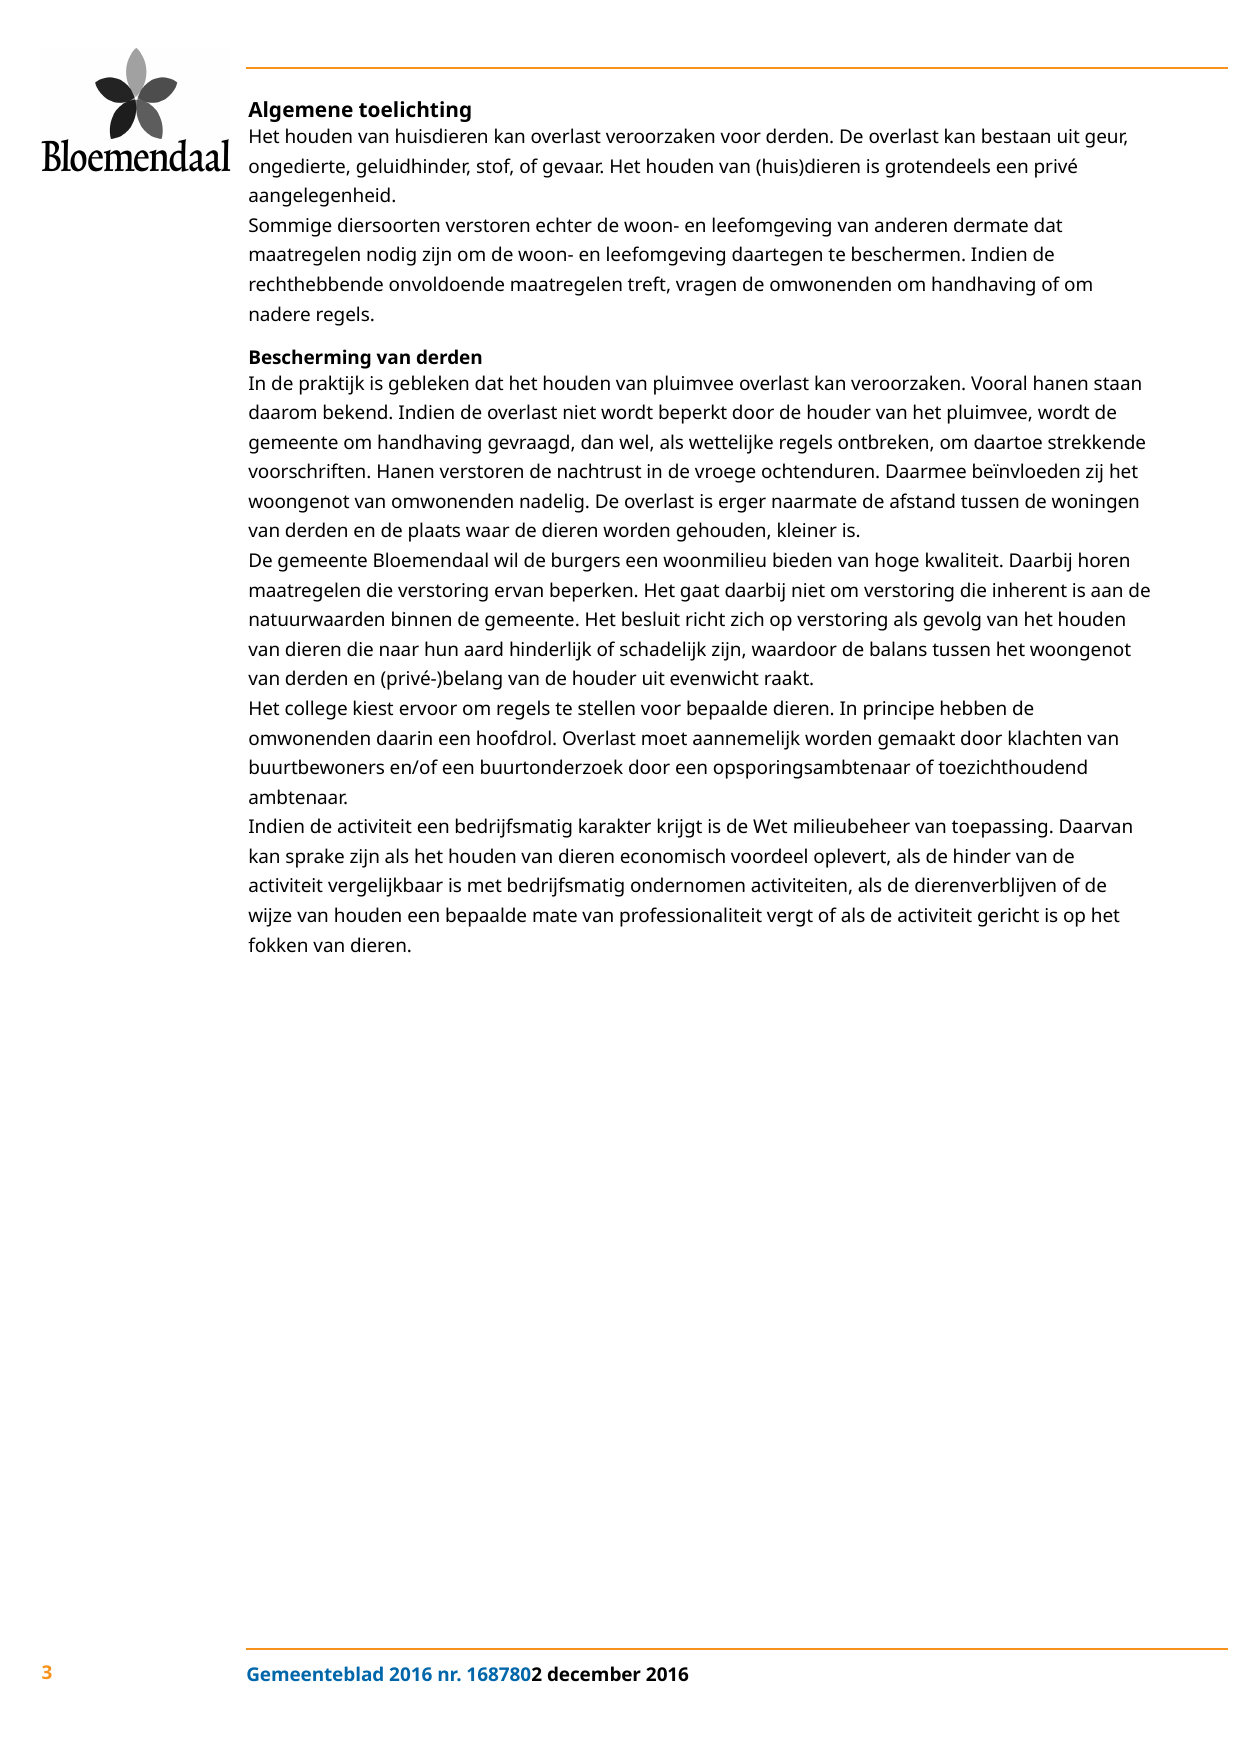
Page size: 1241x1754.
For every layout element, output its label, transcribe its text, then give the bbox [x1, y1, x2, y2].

text Sommige diersoorten verstoren echter de woon- en leefomgeving van anderen dermate dat maatregelen nodig zijn om de woon- en leefomgeving daartegen te beschermen. Indien de rechthebbende onvoldoende maatregelen treft, vragen de omwonenden om handhaving of om nadere regels. [248, 212, 1152, 327]
text Het houden van huisdieren kan overlast veroorzaken voor derden. De overlast kan bestaan uit geur, ongedierte, geluidhinder, stof, of gevaar. Het houden van (huis)dieren is grotendeels een privé aangelegenheid. [248, 123, 1152, 208]
text Het college kiest ervoor om regels te stellen voor bepaalde dieren. In principe hebben de omwonenden daarin een hoofdrol. Overlast moet aannemelijk worden gemaakt door klachten van buurtbewoners en/of een buurtonderzoek door een opsporingsambtenaar of toezichthoudend ambtenaar. [248, 695, 1152, 809]
text In de praktijk is gebleken dat het houden van pluimvee overlast kan veroorzaken. Vooral hanen staan daarom bekend. Indien de overlast niet wordt beperkt door de houder van het pluimvee, wordt de gemeente om handhaving gevraagd, dan wel, als wettelijke regels ontbreken, om daartoe strekkende voorschriften. Hanen verstoren de nachtrust in de vroege ochtenduren. Daarmee beïnvloeden zij het woongenot van omwonenden nadelig. De overlast is erger naarmate de afstand tussen de woningen van derden en de plaats waar de dieren worden gehouden, kleiner is. [248, 370, 1152, 543]
text De gemeente Bloemendaal wil de burgers een woonmilieu bieden van hoge kwaliteit. Daarbij horen maatregelen die verstoring ervan beperken. Het gaat daarbij niet om verstoring die inherent is aan de natuurwaarden binnen de gemeente. Het besluit richt zich op verstoring als gevolg van het houden van dieren die naar hun aard hinderlijk of schadelijk zijn, waardoor de balans tussen het woongenot van derden en (privé-)belang van de houder uit evenwicht raakt. [248, 547, 1152, 691]
text Indien de activiteit een bedrijfsmatig karakter krijgt is de Wet milieubeheer van toepassing. Daarvan kan sprake zijn als het houden van dieren economisch voordeel oplevert, als de hinder van de activiteit vergelijkbaar is met bedrijfsmatig ondernomen activiteiten, als de dierenverblijven of de wijze van houden een bepaalde mate van professionaliteit vergt of als de activiteit gericht is op het fokken van dieren. [248, 813, 1152, 957]
text Bescherming van derden [248, 344, 1152, 370]
picture [41, 47, 231, 172]
text Algemene toelichting [248, 95, 1152, 123]
